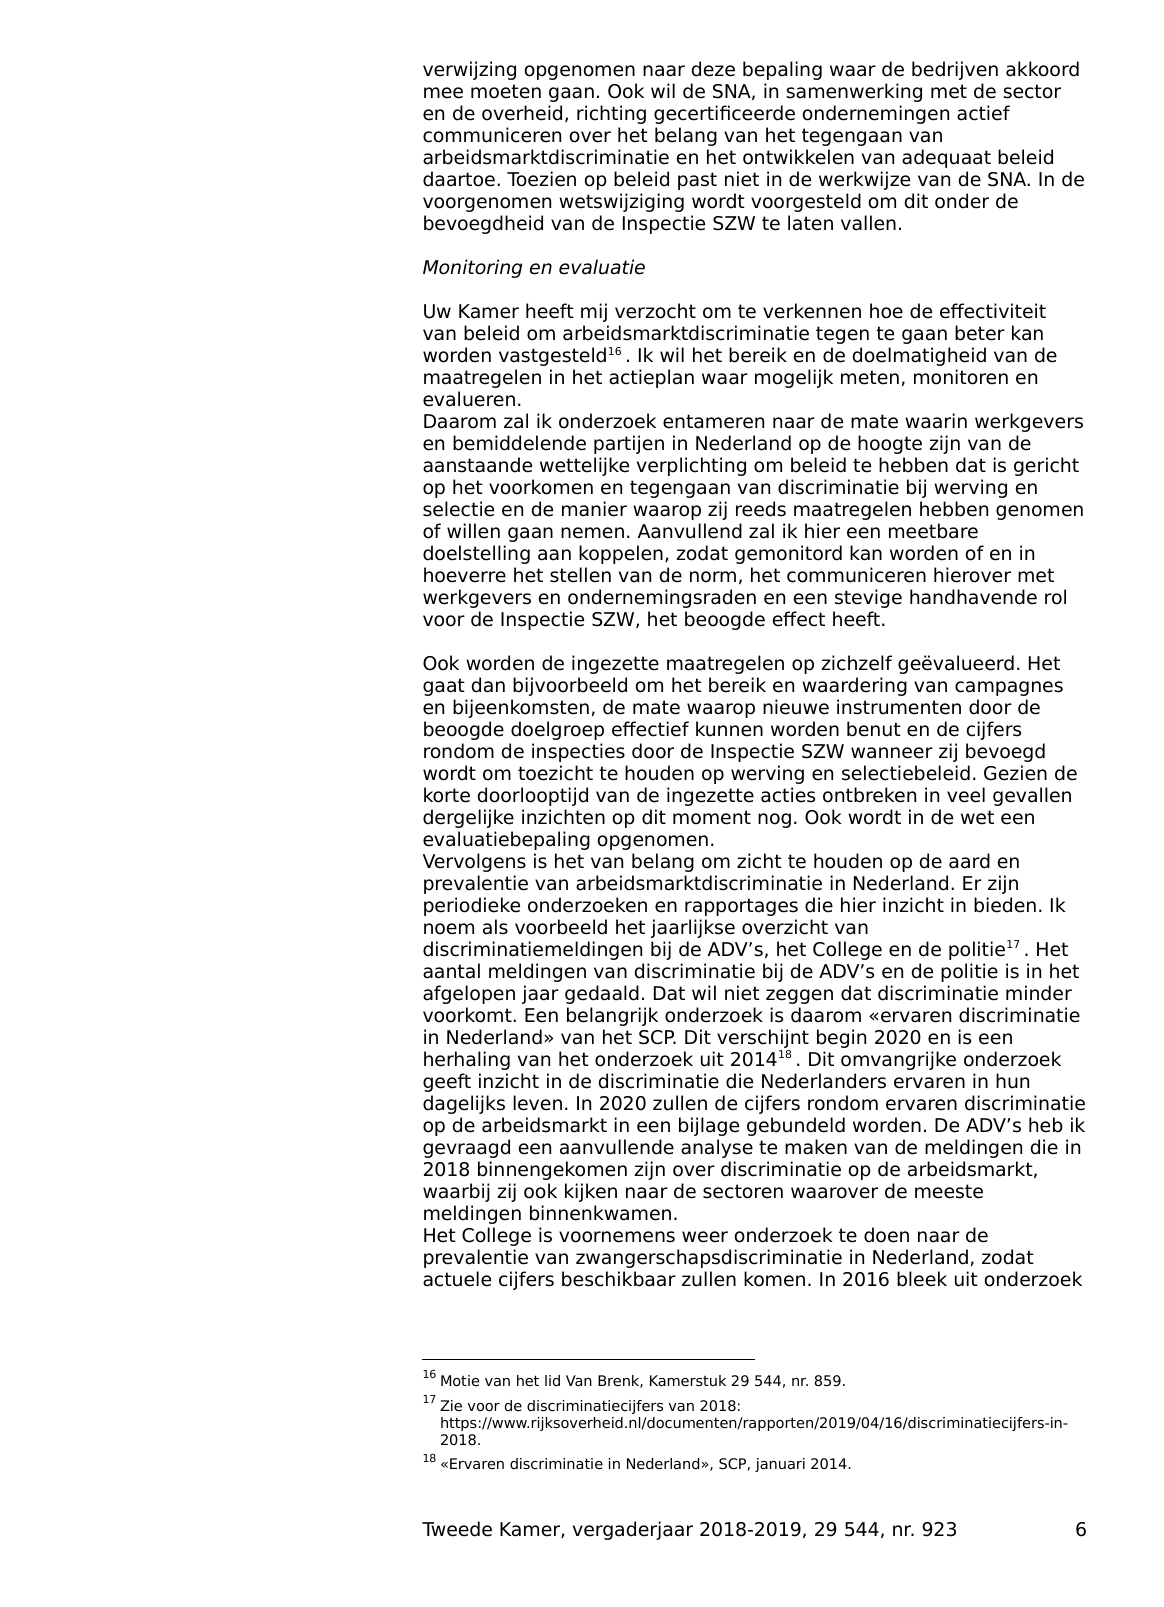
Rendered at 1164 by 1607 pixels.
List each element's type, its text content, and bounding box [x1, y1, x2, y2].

subtitle Monitoring en evaluatie [422, 257, 1087, 279]
text Uw Kamer heeft mij verzocht om te verkennen hoe de effectiviteit van beleid om arbeidsmarktdiscriminatie tegen te gaan beter kan worden vastgesteld. Ik wil het bereik en de doelmatigheid van de maatregelen in het actieplan waar mogelijk meten, monitoren en evalueren. [422, 301, 1087, 411]
text Vervolgens is het van belang om zicht te houden op de aard en prevalentie van arbeidsmarktdiscriminatie in Nederland. Er zijn periodieke onderzoeken en rapportages die hier inzicht in bieden. Ik noem als voorbeeld het jaarlijkse overzicht van discriminatiemeldingen bij de ADV’s, het College en de politie. Het aantal meldingen van discriminatie bij de ADV’s en de politie is in het afgelopen jaar gedaald. Dat wil niet zeggen dat discriminatie minder voorkomt. Een belangrijk onderzoek is daarom «ervaren discriminatie in Nederland» van het SCP. Dit verschijnt begin 2020 en is een herhaling van het onderzoek uit 2014. Dit omvangrijke onderzoek geeft inzicht in de discriminatie die Nederlanders ervaren in hun dagelijks leven. In 2020 zullen de cijfers rondom ervaren discriminatie op de arbeidsmarkt in een bijlage gebundeld worden. De ADV’s heb ik gevraagd een aanvullende analyse te maken van de meldingen die in 2018 binnengekomen zijn over discriminatie op de arbeidsmarkt, waarbij zij ook kijken naar de sectoren waarover de meeste meldingen binnenkwamen. [422, 851, 1087, 1224]
text Het College is voornemens weer onderzoek te doen naar de prevalentie van zwangerschapsdiscriminatie in Nederland, zodat actuele cijfers beschikbaar zullen komen. In 2016 bleek uit onderzoek [422, 1224, 1087, 1291]
text «Ervaren discriminatie in Nederland», SCP, januari 2014. [422, 1452, 1087, 1474]
text Zie voor de discriminatiecijfers van 2018: https://www.rijksoverheid.nl/documenten/rapporten/2019/04/16/discriminatiecijfers-in-2018. [422, 1393, 1087, 1449]
text Motie van het lid Van Brenk, Kamerstuk 29 544, nr. 859. [422, 1368, 1087, 1391]
text Daarom zal ik onderzoek entameren naar de mate waarin werkgevers en bemiddelende partijen in Nederland op de hoogte zijn van de aanstaande wettelijke verplichting om beleid te hebben dat is gericht op het voorkomen en tegengaan van discriminatie bij werving en selectie en de manier waarop zij reeds maatregelen hebben genomen of willen gaan nemen. Aanvullend zal ik hier een meetbare doelstelling aan koppelen, zodat gemonitord kan worden of en in hoeverre het stellen van de norm, het communiceren hierover met werkgevers en ondernemingsraden en een stevige handhavende rol voor de Inspectie SZW, het beoogde effect heeft. [422, 411, 1087, 631]
text Ook worden de ingezette maatregelen op zichzelf geëvalueerd. Het gaat dan bijvoorbeeld om het bereik en waardering van campagnes en bijeenkomsten, de mate waarop nieuwe instrumenten door de beoogde doelgroep effectief kunnen worden benut en de cijfers rondom de inspecties door de Inspectie SZW wanneer zij bevoegd wordt om toezicht te houden op werving en selectiebeleid. Gezien de korte doorlooptijd van de ingezette acties ontbreken in veel gevallen dergelijke inzichten op dit moment nog. Ook wordt in de wet een evaluatiebepaling opgenomen. [422, 653, 1087, 851]
text verwijzing opgenomen naar deze bepaling waar de bedrijven akkoord mee moeten gaan. Ook wil de SNA, in samenwerking met de sector en de overheid, richting gecertificeerde ondernemingen actief communiceren over het belang van het tegengaan van arbeidsmarktdiscriminatie en het ontwikkelen van adequaat beleid daartoe. Toezien op beleid past niet in de werkwijze van de SNA. In de voorgenomen wetswijziging wordt voorgesteld om dit onder de bevoegdheid van de Inspectie SZW te laten vallen. [422, 59, 1087, 235]
